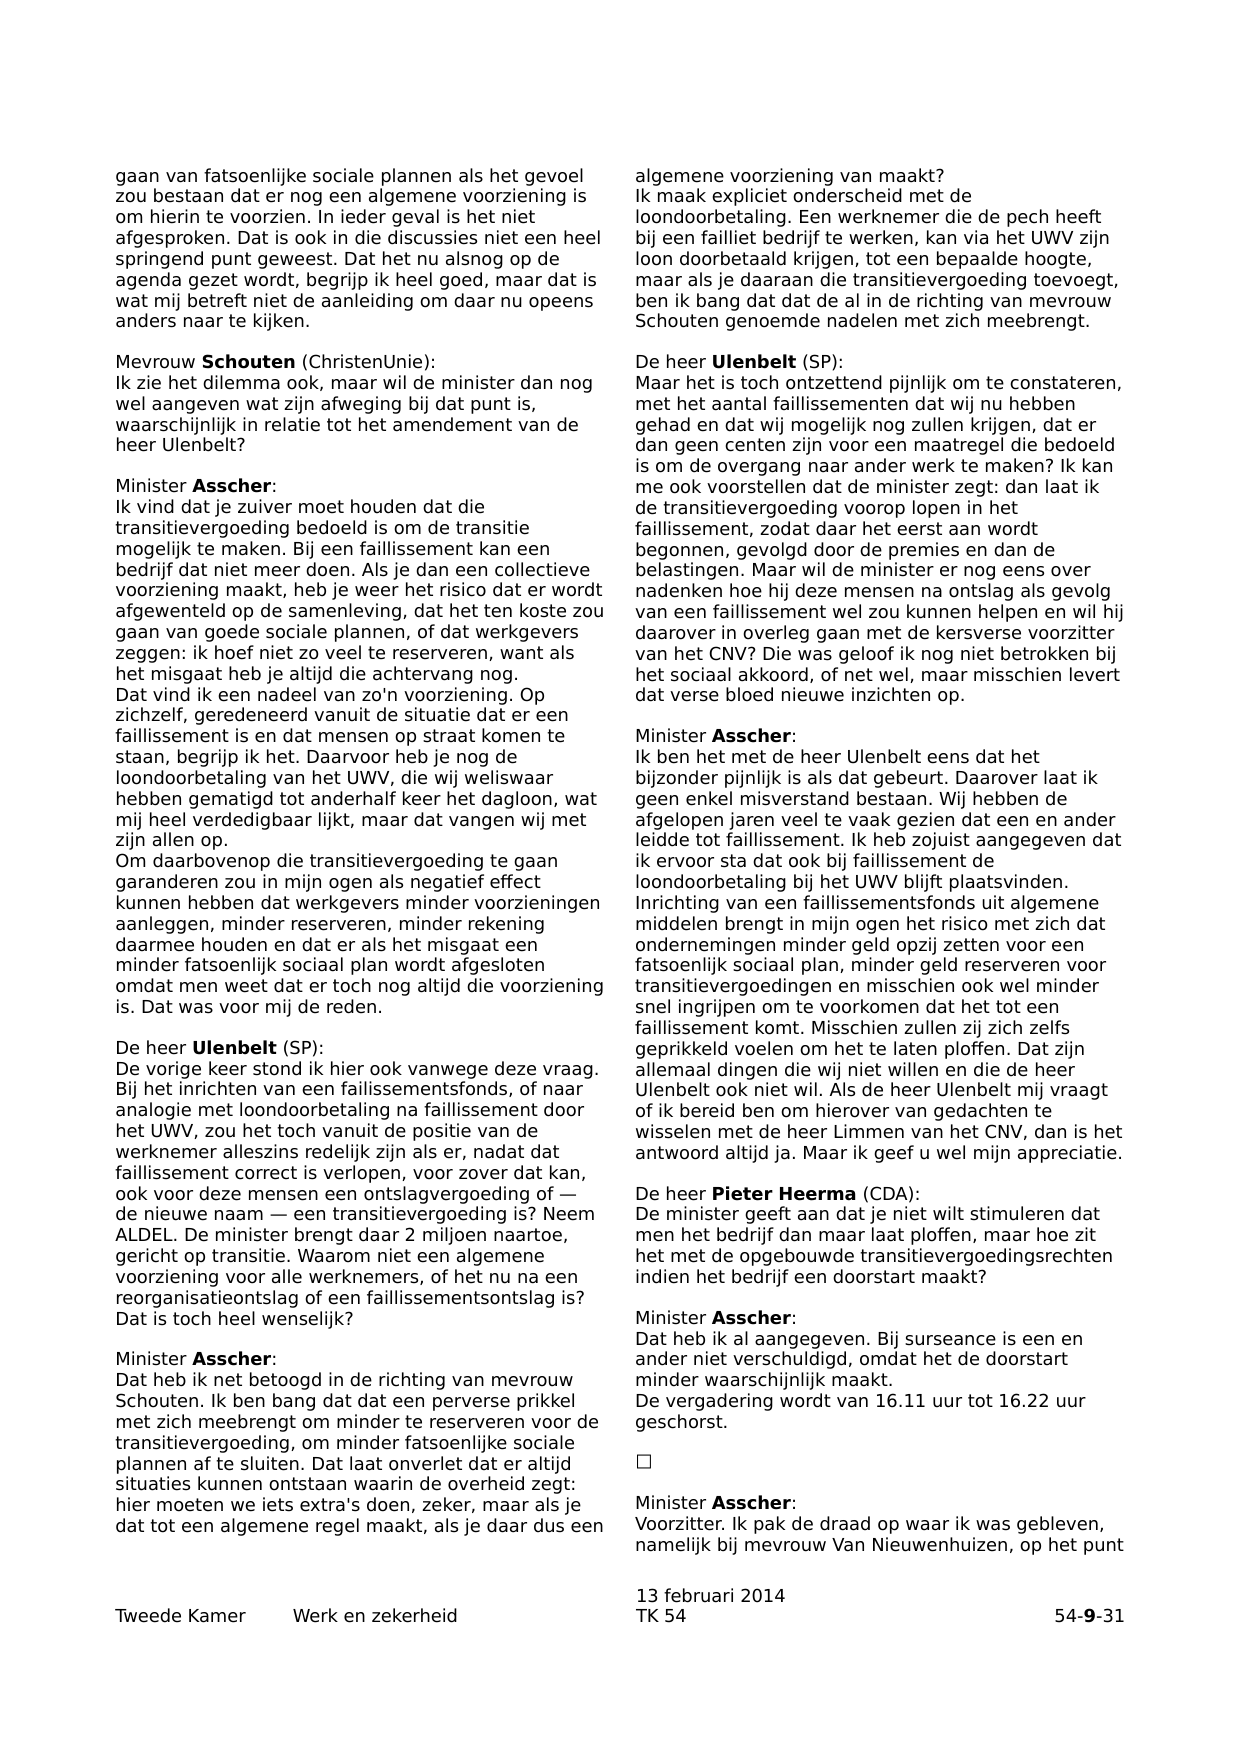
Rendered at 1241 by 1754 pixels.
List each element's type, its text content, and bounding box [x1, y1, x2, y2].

text De minister geeft aan dat je niet wilt stimuleren dat men het bedrijf dan maar laat ploffen, maar hoe zit het met de opgebouwde transitievergoedingsrechten indien het bedrijf een doorstart maakt? [635, 1204, 1125, 1287]
text Minister Asscher: [115, 1349, 605, 1370]
text Minister Asscher: [635, 1493, 1125, 1514]
text ⬜ [635, 1452, 1125, 1473]
text Dat heb ik al aangegeven. Bij surseance is een en ander niet verschuldigd, omdat het de doorstart minder waarschijnlijk maakt. [635, 1328, 1125, 1391]
text De vorige keer stond ik hier ook vanwege deze vraag. Bij het inrichten van een failissementsfonds, of naar analogie met loondoorbetaling na faillissement door het UWV, zou het toch vanuit de positie van de werknemer alleszins redelijk zijn als er, nadat dat faillissement correct is verlopen, voor zover dat kan, ook voor deze mensen een ontslagvergoeding of — de nieuwe naam — een transitievergoeding is? Neem ALDEL. De minister brengt daar 2 miljoen naartoe, gericht op transitie. Waarom niet een algemene voorziening voor alle werknemers, of het nu na een reorganisatieontslag of een faillissementsontslag is? Dat is toch heel wenselijk? [115, 1058, 605, 1329]
text Maar het is toch ontzettend pijnlijk om te constateren, met het aantal faillissementen dat wij nu hebben gehad en dat wij mogelijk nog zullen krijgen, dat er dan geen centen zijn voor een maatregel die bedoeld is om de overgang naar ander werk te maken? Ik kan me ook voorstellen dat de minister zegt: dan laat ik de transitievergoeding voorop lopen in het faillissement, zodat daar het eerst aan wordt begonnen, gevolgd door de premies en dan de belastingen. Maar wil de minister er nog eens over nadenken hoe hij deze mensen na ontslag als gevolg van een faillissement wel zou kunnen helpen en wil hij daarover in overleg gaan met de kersverse voorzitter van het CNV? Die was geloof ik nog niet betrokken bij het sociaal akkoord, of net wel, maar misschien levert dat verse bloed nieuwe inzichten op. [635, 373, 1125, 706]
text Minister Asscher: [635, 726, 1125, 747]
text Ik maak expliciet onderscheid met de loondoorbetaling. Een werknemer die de pech heeft bij een failliet bedrijf te werken, kan via het UWV zijn loon doorbetaald krijgen, tot een bepaalde hoogte, maar als je daaraan die transitievergoeding toevoegt, ben ik bang dat dat de al in de richting van mevrouw Schouten genoemde nadelen met zich meebrengt. [635, 186, 1125, 332]
text Mevrouw Schouten (ChristenUnie): [115, 352, 605, 373]
text Ik vind dat je zuiver moet houden dat die transitievergoeding bedoeld is om de transitie mogelijk te maken. Bij een faillissement kan een bedrijf dat niet meer doen. Als je dan een collectieve voorziening maakt, heb je weer het risico dat er wordt afgewenteld op de samenleving, dat het ten koste zou gaan van goede sociale plannen, of dat werkgevers zeggen: ik hoef niet zo veel te reserveren, want als het misgaat heb je altijd die achtervang nog. [115, 497, 605, 684]
text gaan van fatsoenlijke sociale plannen als het gevoel zou bestaan dat er nog een algemene voorziening is om hierin te voorzien. In ieder geval is het niet afgesproken. Dat is ook in die discussies niet een heel springend punt geweest. Dat het nu alsnog op de agenda gezet wordt, begrijp ik heel goed, maar dat is wat mij betreft niet de aanleiding om daar nu opeens anders naar te kijken. [115, 165, 605, 332]
text De vergadering wordt van 16.11 uur tot 16.22 uur geschorst. [635, 1391, 1125, 1432]
text Om daarbovenop die transitievergoeding te gaan garanderen zou in mijn ogen als negatief effect kunnen hebben dat werkgevers minder voorzieningen aanleggen, minder reserveren, minder rekening daarmee houden en dat er als het misgaat een minder fatsoenlijk sociaal plan wordt afgesloten omdat men weet dat er toch nog altijd die voorziening is. Dat was voor mij de reden. [115, 851, 605, 1018]
text Dat vind ik een nadeel van zo'n voorziening. Op zichzelf, geredeneerd vanuit de situatie dat er een faillissement is en dat mensen op straat komen te staan, begrijp ik het. Daarvoor heb je nog de loondoorbetaling van het UWV, die wij weliswaar hebben gematigd tot anderhalf keer het dagloon, wat mij heel verdedigbaar lijkt, maar dat vangen wij met zijn allen op. [115, 684, 605, 851]
text Ik ben het met de heer Ulenbelt eens dat het bijzonder pijnlijk is als dat gebeurt. Daarover laat ik geen enkel misverstand bestaan. Wij hebben de afgelopen jaren veel te vaak gezien dat een en ander leidde tot faillissement. Ik heb zojuist aangegeven dat ik ervoor sta dat ook bij faillissement de loondoorbetaling bij het UWV blijft plaatsvinden. Inrichting van een faillissementsfonds uit algemene middelen brengt in mijn ogen het risico met zich dat ondernemingen minder geld opzij zetten voor een fatsoenlijk sociaal plan, minder geld reserveren voor transitievergoedingen en misschien ook wel minder snel ingrijpen om te voorkomen dat het tot een faillissement komt. Misschien zullen zij zich zelfs geprikkeld voelen om het te laten ploffen. Dat zijn allemaal dingen die wij niet willen en die de heer Ulenbelt ook niet wil. Als de heer Ulenbelt mij vraagt of ik bereid ben om hierover van gedachten te wisselen met de heer Limmen van het CNV, dan is het antwoord altijd ja. Maar ik geef u wel mijn appreciatie. [635, 747, 1125, 1163]
text Minister Asscher: [635, 1307, 1125, 1328]
text Dat heb ik net betoogd in de richting van mevrouw Schouten. Ik ben bang dat dat een perverse prikkel met zich meebrengt om minder te reserveren voor de transitievergoeding, om minder fatsoenlijke sociale plannen af te sluiten. Dat laat onverlet dat er altijd situaties kunnen ontstaan waarin de overheid zegt: hier moeten we iets extra's doen, zeker, maar als je dat tot een algemene regel maakt, als je daar dus een [115, 1370, 605, 1537]
text Voorzitter. Ik pak de draad op waar ik was gebleven, namelijk bij mevrouw Van Nieuwenhuizen, op het punt [635, 1514, 1125, 1556]
text De heer Ulenbelt (SP): [635, 352, 1125, 373]
text De heer Ulenbelt (SP): [115, 1038, 605, 1058]
text algemene voorziening van maakt? [635, 165, 1125, 186]
text De heer Pieter Heerma (CDA): [635, 1183, 1125, 1204]
text Minister Asscher: [115, 476, 605, 497]
text Ik zie het dilemma ook, maar wil de minister dan nog wel aangeven wat zijn afweging bij dat punt is, waarschijnlijk in relatie tot het amendement van de heer Ulenbelt? [115, 373, 605, 456]
